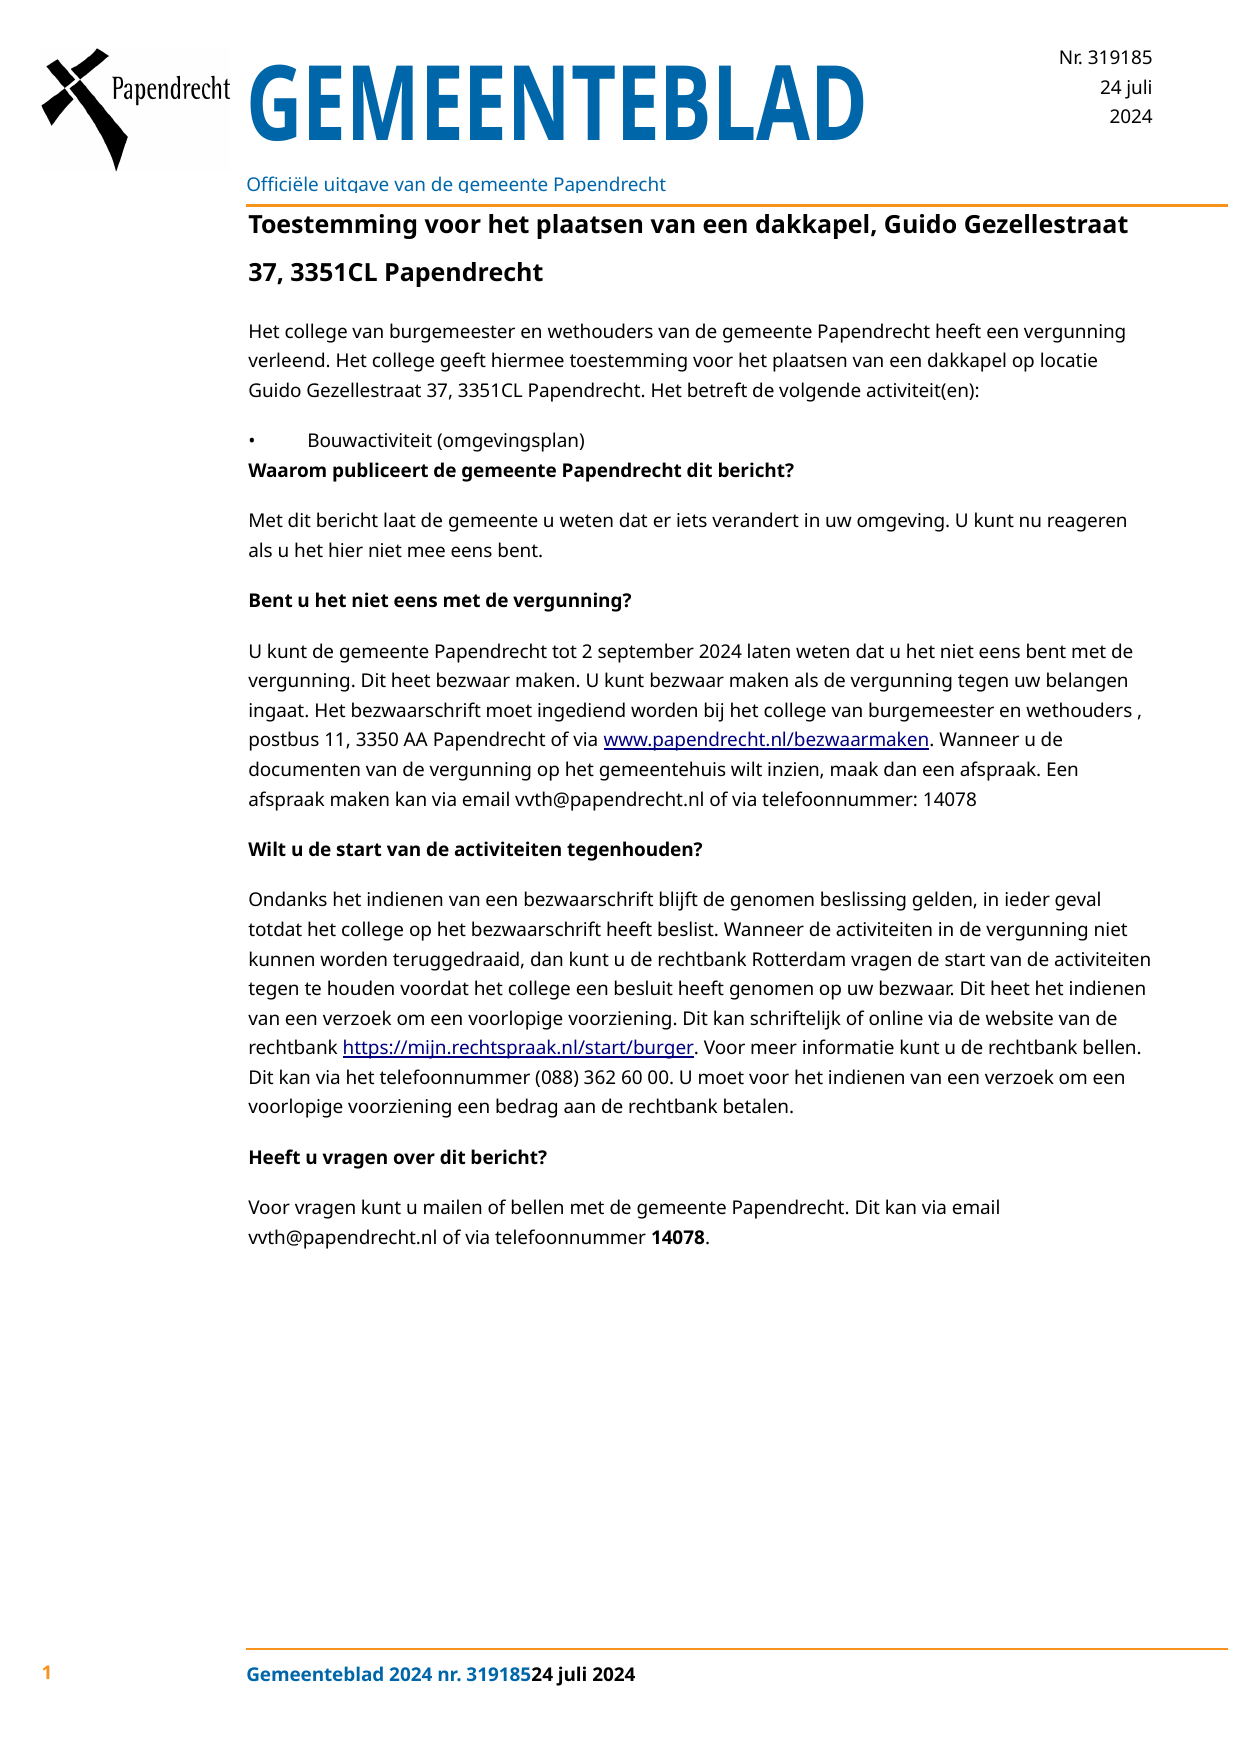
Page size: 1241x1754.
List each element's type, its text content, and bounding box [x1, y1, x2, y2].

text Ondanks het indienen van een bezwaarschrift blijft de genomen beslissing gelden, in ieder geval totdat het college op het bezwaarschrift heeft beslist. Wanneer de activiteiten in de vergunning niet kunnen worden teruggedraaid, dan kunt u de rechtbank Rotterdam vragen de start van de activiteiten tegen te houden voordat het college een besluit heeft genomen op uw bezwaar. Dit heet het indienen van een verzoek om een voorlopige voorziening. Dit kan schriftelijk of online via de website van de rechtbank https://mijn.rechtspraak.nl/start/burger. Voor meer informatie kunt u de rechtbank bellen. Dit kan via het telefoonnummer (088) 362 60 00. U moet voor het indienen van een verzoek om een voorlopige voorziening een bedrag aan de rechtbank betalen. [248, 887, 1152, 1119]
picture [41, 47, 231, 172]
list Bouwactiviteit (omgevingsplan) [248, 427, 1152, 453]
text Heeft u vragen over dit bericht? [248, 1144, 1152, 1170]
text Waarom publiceert de gemeente Papendrecht dit bericht? [248, 457, 1152, 483]
text Het college van burgemeester en wethouders van de gemeente Papendrecht heeft een vergunning verleend. Het college geeft hiermee toestemming voor het plaatsen van een dakkapel op locatie Guido Gezellestraat 37, 3351CL Papendrecht. Het betreft de volgende activiteit(en): [248, 318, 1152, 403]
text Wilt u de start van de activiteiten tegenhouden? [248, 836, 1152, 862]
text Bent u het niet eens met de vergunning? [248, 587, 1152, 613]
text Voor vragen kunt u mailen of bellen met de gemeente Papendrecht. Dit kan via email vvth@papendrecht.nl of via telefoonnummer 14078. [248, 1194, 1152, 1250]
text Toestemming voor het plaatsen van een dakkapel, Guido Gezellestraat 37, 3351CL Papendrecht [248, 207, 1152, 288]
text Met dit bericht laat de gemeente u weten dat er iets verandert in uw omgeving. U kunt nu reageren als u het hier niet mee eens bent. [248, 507, 1152, 563]
text U kunt de gemeente Papendrecht tot 2 september 2024 laten weten dat u het niet eens bent met de vergunning. Dit heet bezwaar maken. U kunt bezwaar maken als de vergunning tegen uw belangen ingaat. Het bezwaarschrift moet ingediend worden bij het college van burgemeester en wethouders , postbus 11, 3350 AA Papendrecht of via www.papendrecht.nl/bezwaarmaken. Wanneer u de documenten van de vergunning op het gemeentehuis wilt inzien, maak dan een afspraak. Een afspraak maken kan via email vvth@papendrecht.nl of via telefoonnummer: 14078 [248, 638, 1152, 812]
